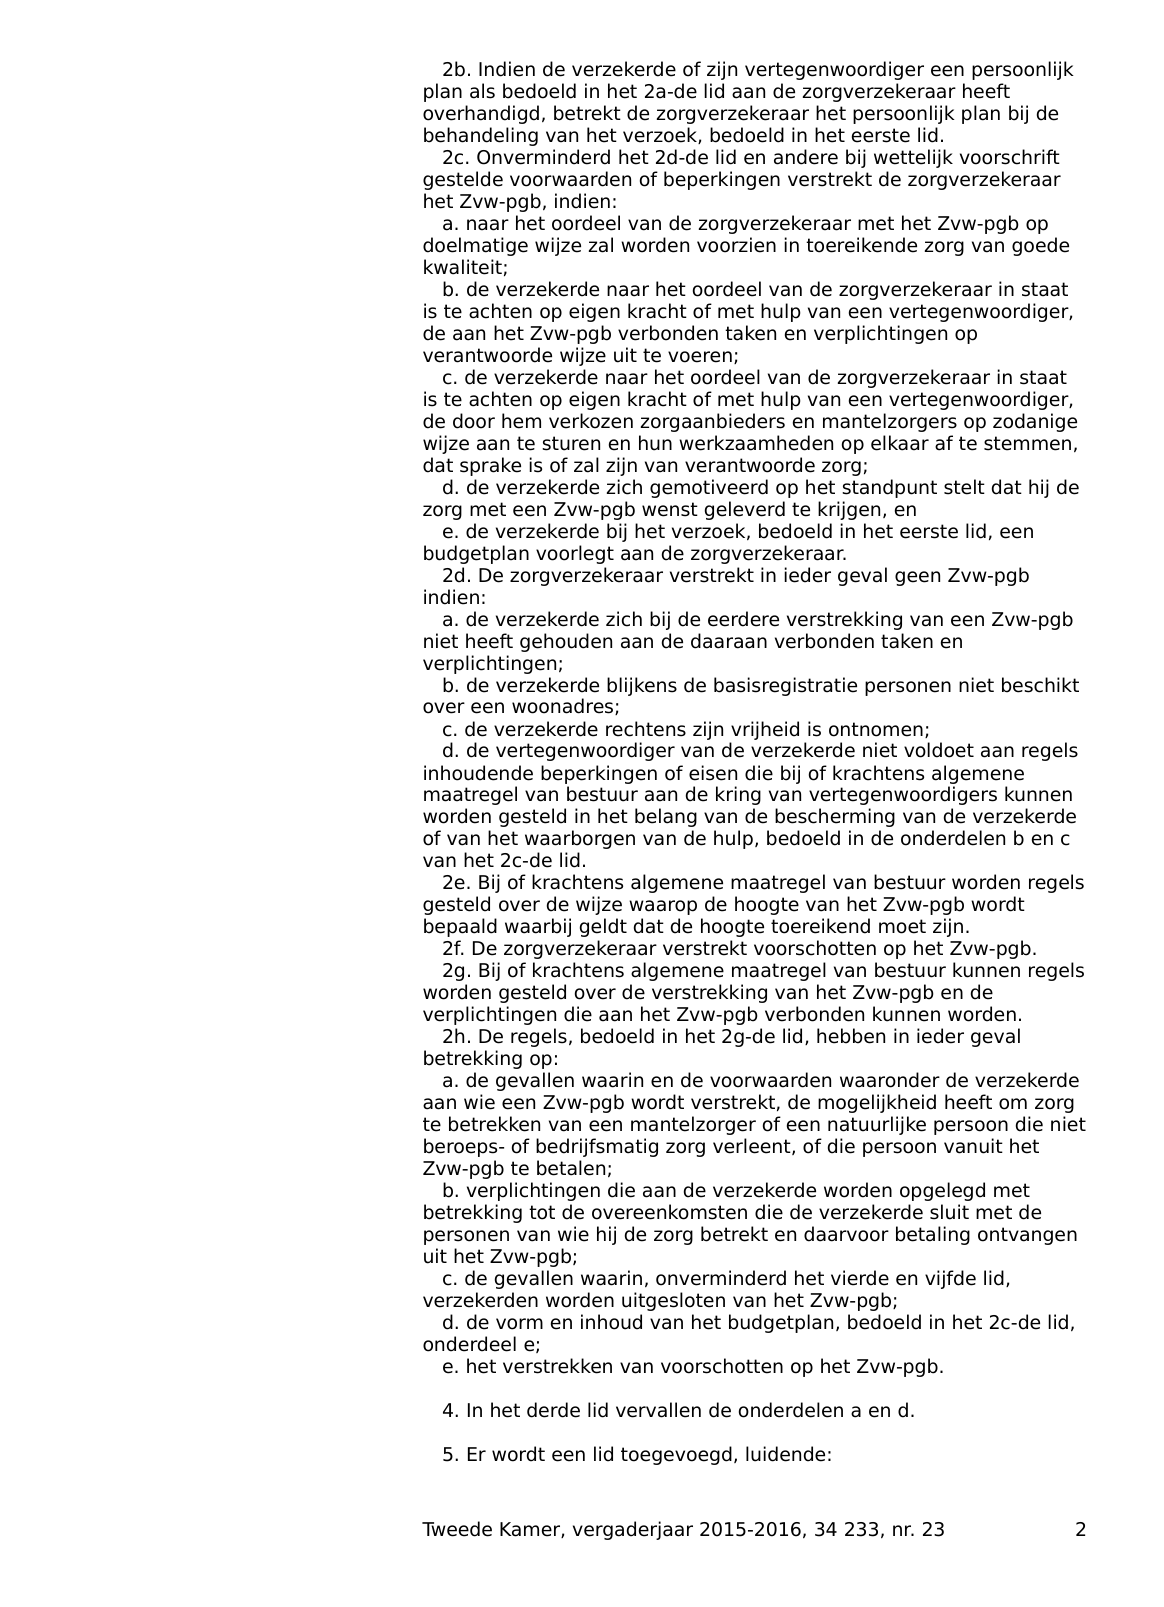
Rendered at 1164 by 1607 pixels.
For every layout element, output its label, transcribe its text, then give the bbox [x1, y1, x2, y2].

text a. de verzekerde zich bij de eerdere verstrekking van een Zvw-pgb niet heeft gehouden aan de daaraan verbonden taken en verplichtingen; [422, 608, 1087, 674]
text b. de verzekerde blijkens de basisregistratie personen niet beschikt over een woonadres; [422, 674, 1087, 718]
text 2f. De zorgverzekeraar verstrekt voorschotten op het Zvw-pgb. [422, 938, 1087, 960]
text a. naar het oordeel van de zorgverzekeraar met het Zvw-pgb op doelmatige wijze zal worden voorzien in toereikende zorg van goede kwaliteit; [422, 213, 1087, 279]
text 2g. Bij of krachtens algemene maatregel van bestuur kunnen regels worden gesteld over de verstrekking van het Zvw-pgb en de verplichtingen die aan het Zvw-pgb verbonden kunnen worden. [422, 960, 1087, 1026]
text 2h. De regels, bedoeld in het 2g-de lid, hebben in ieder geval betrekking op: [422, 1026, 1087, 1070]
text c. de verzekerde rechtens zijn vrijheid is ontnomen; [422, 718, 1087, 740]
text 2e. Bij of krachtens algemene maatregel van bestuur worden regels gesteld over de wijze waarop de hoogte van het Zvw-pgb wordt bepaald waarbij geldt dat de hoogte toereikend moet zijn. [422, 872, 1087, 938]
text 2c. Onverminderd het 2d-de lid en andere bij wettelijk voorschrift gestelde voorwaarden of beperkingen verstrekt de zorgverzekeraar het Zvw-pgb, indien: [422, 147, 1087, 213]
text d. de vorm en inhoud van het budgetplan, bedoeld in het 2c-de lid, onderdeel e; [422, 1312, 1087, 1356]
text b. de verzekerde naar het oordeel van de zorgverzekeraar in staat is te achten op eigen kracht of met hulp van een vertegenwoordiger, de aan het Zvw-pgb verbonden taken en verplichtingen op verantwoorde wijze uit te voeren; [422, 279, 1087, 367]
text e. de verzekerde bij het verzoek, bedoeld in het eerste lid, een budgetplan voorlegt aan de zorgverzekeraar. [422, 521, 1087, 564]
text c. de gevallen waarin, onverminderd het vierde en vijfde lid, verzekerden worden uitgesloten van het Zvw-pgb; [422, 1268, 1087, 1312]
text 2d. De zorgverzekeraar verstrekt in ieder geval geen Zvw-pgb indien: [422, 564, 1087, 608]
text d. de verzekerde zich gemotiveerd op het standpunt stelt dat hij de zorg met een Zvw-pgb wenst geleverd te krijgen, en [422, 477, 1087, 521]
text 5. Er wordt een lid toegevoegd, luidende: [422, 1444, 1087, 1466]
text a. de gevallen waarin en de voorwaarden waaronder de verzekerde aan wie een Zvw-pgb wordt verstrekt, de mogelijkheid heeft om zorg te betrekken van een mantelzorger of een natuurlijke persoon die niet beroeps- of bedrijfsmatig zorg verleent, of die persoon vanuit het Zvw-pgb te betalen; [422, 1070, 1087, 1180]
text e. het verstrekken van voorschotten op het Zvw-pgb. [422, 1356, 1087, 1378]
text c. de verzekerde naar het oordeel van de zorgverzekeraar in staat is te achten op eigen kracht of met hulp van een vertegenwoordiger, de door hem verkozen zorgaanbieders en mantelzorgers op zodanige wijze aan te sturen en hun werkzaamheden op elkaar af te stemmen, dat sprake is of zal zijn van verantwoorde zorg; [422, 367, 1087, 477]
text b. verplichtingen die aan de verzekerde worden opgelegd met betrekking tot de overeenkomsten die de verzekerde sluit met de personen van wie hij de zorg betrekt en daarvoor betaling ontvangen uit het Zvw-pgb; [422, 1180, 1087, 1268]
text d. de vertegenwoordiger van de verzekerde niet voldoet aan regels inhoudende beperkingen of eisen die bij of krachtens algemene maatregel van bestuur aan de kring van vertegenwoordigers kunnen worden gesteld in het belang van de bescherming van de verzekerde of van het waarborgen van de hulp, bedoeld in de onderdelen b en c van het 2c-de lid. [422, 740, 1087, 872]
text 2b. Indien de verzekerde of zijn vertegenwoordiger een persoonlijk plan als bedoeld in het 2a-de lid aan de zorgverzekeraar heeft overhandigd, betrekt de zorgverzekeraar het persoonlijk plan bij de behandeling van het verzoek, bedoeld in het eerste lid. [422, 59, 1087, 147]
text 4. In het derde lid vervallen de onderdelen a en d. [422, 1400, 1087, 1422]
